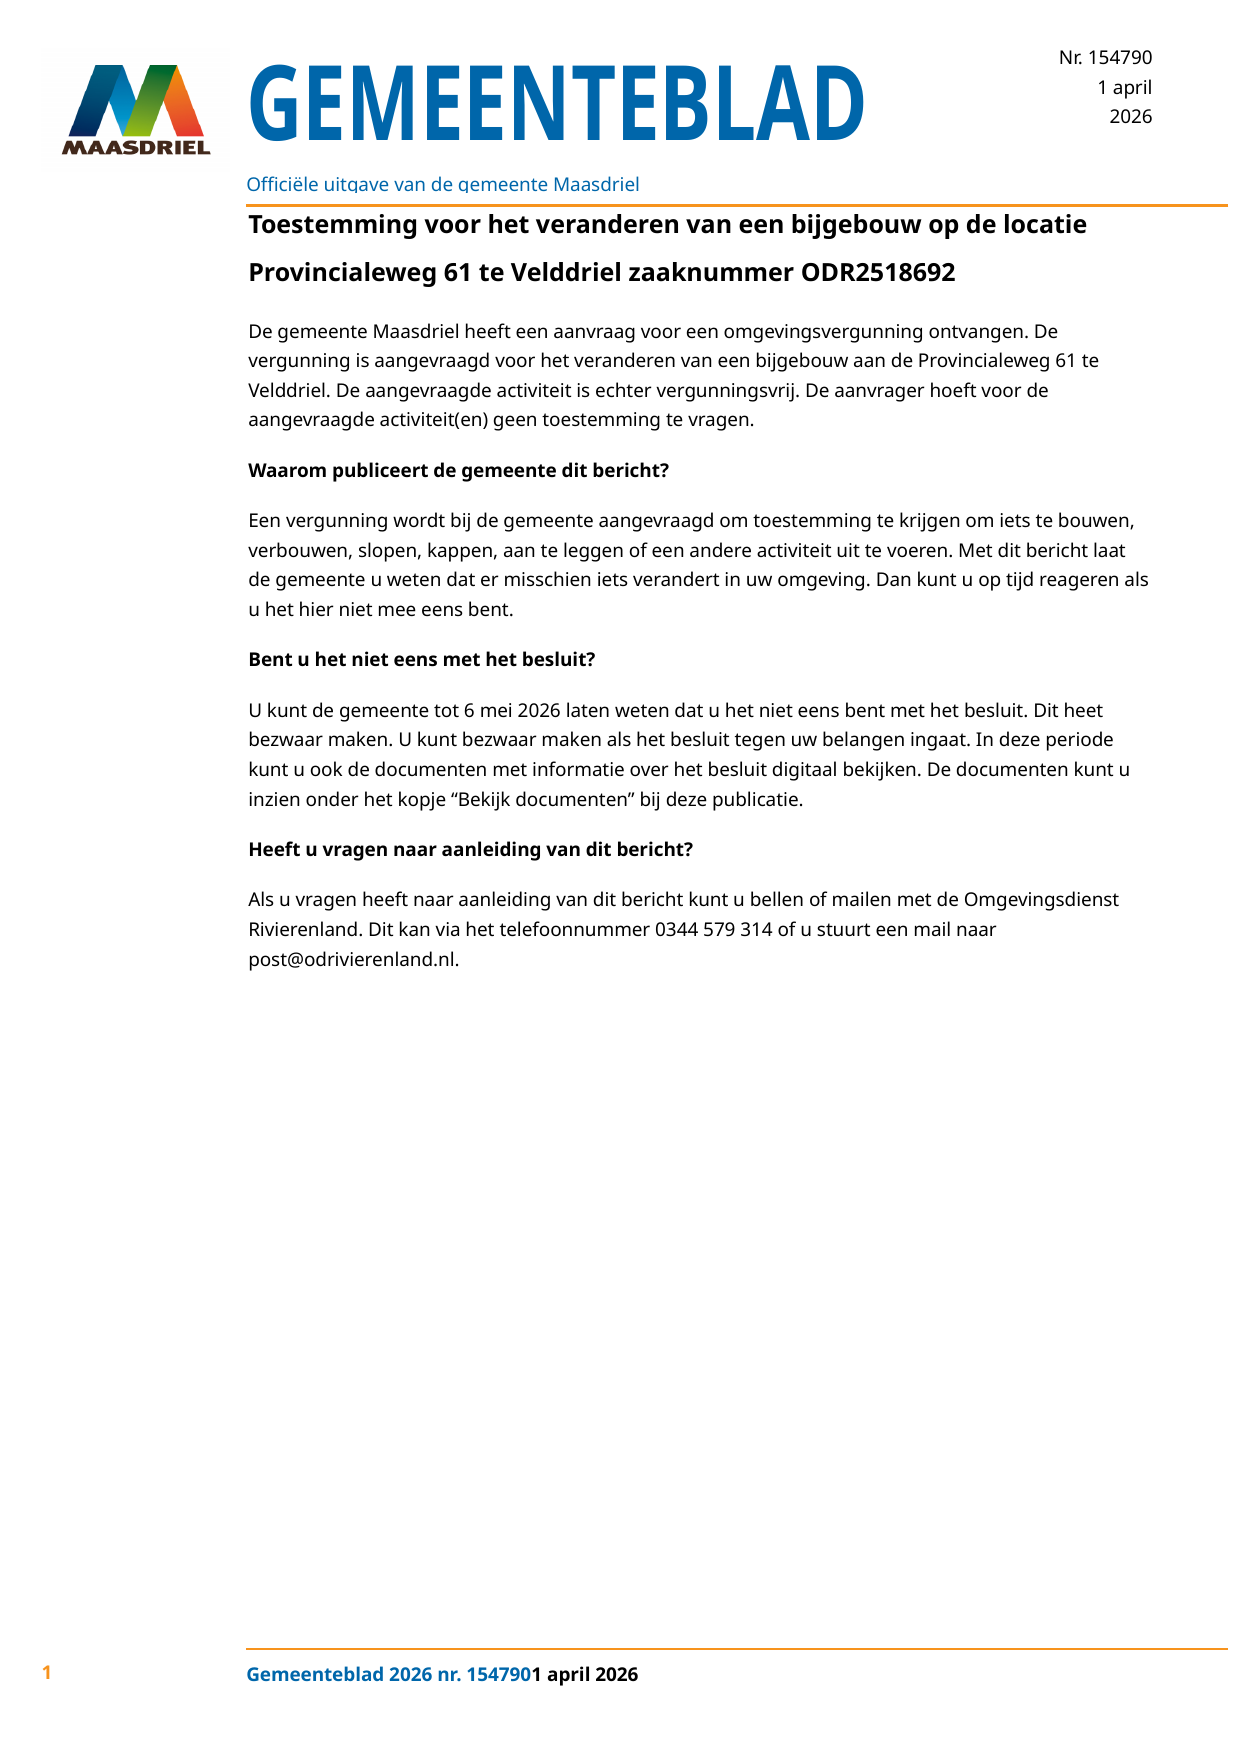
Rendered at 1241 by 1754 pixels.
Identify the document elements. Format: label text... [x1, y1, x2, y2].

text De gemeente Maasdriel heeft een aanvraag voor een omgevingsvergunning ontvangen. De vergunning is aangevraagd voor het veranderen van een bijgebouw aan de Provincialeweg 61 te Velddriel. De aangevraagde activiteit is echter vergunningsvrij. De aanvrager hoeft voor de aangevraagde activiteit(en) geen toestemming te vragen. [248, 318, 1152, 432]
text Een vergunning wordt bij de gemeente aangevraagd om toestemming te krijgen om iets te bouwen, verbouwen, slopen, kappen, aan te leggen of een andere activiteit uit te voeren. Met dit bericht laat de gemeente u weten dat er misschien iets verandert in uw omgeving. Dan kunt u op tijd reageren als u het hier niet mee eens bent. [248, 507, 1152, 622]
text Heeft u vragen naar aanleiding van dit bericht? [248, 836, 1152, 862]
text Als u vragen heeft naar aanleiding van dit bericht kunt u bellen of mailen met de Omgevingsdienst Rivierenland. Dit kan via het telefoonnummer 0344 579 314 of u stuurt een mail naar post@odrivierenland.nl. [248, 887, 1152, 972]
text Toestemming voor het veranderen van een bijgebouw op de locatie Provincialeweg 61 te Velddriel zaaknummer ODR2518692 [248, 207, 1152, 288]
picture [41, 47, 231, 172]
text Waarom publiceert de gemeente dit bericht? [248, 457, 1152, 483]
text Bent u het niet eens met het besluit? [248, 647, 1152, 672]
text U kunt de gemeente tot 6 mei 2026 laten weten dat u het niet eens bent met het besluit. Dit heet bezwaar maken. U kunt bezwaar maken als het besluit tegen uw belangen ingaat. In deze periode kunt u ook de documenten met informatie over het besluit digitaal bekijken. De documenten kunt u inzien onder het kopje “Bekijk documenten” bij deze publicatie. [248, 697, 1152, 812]
